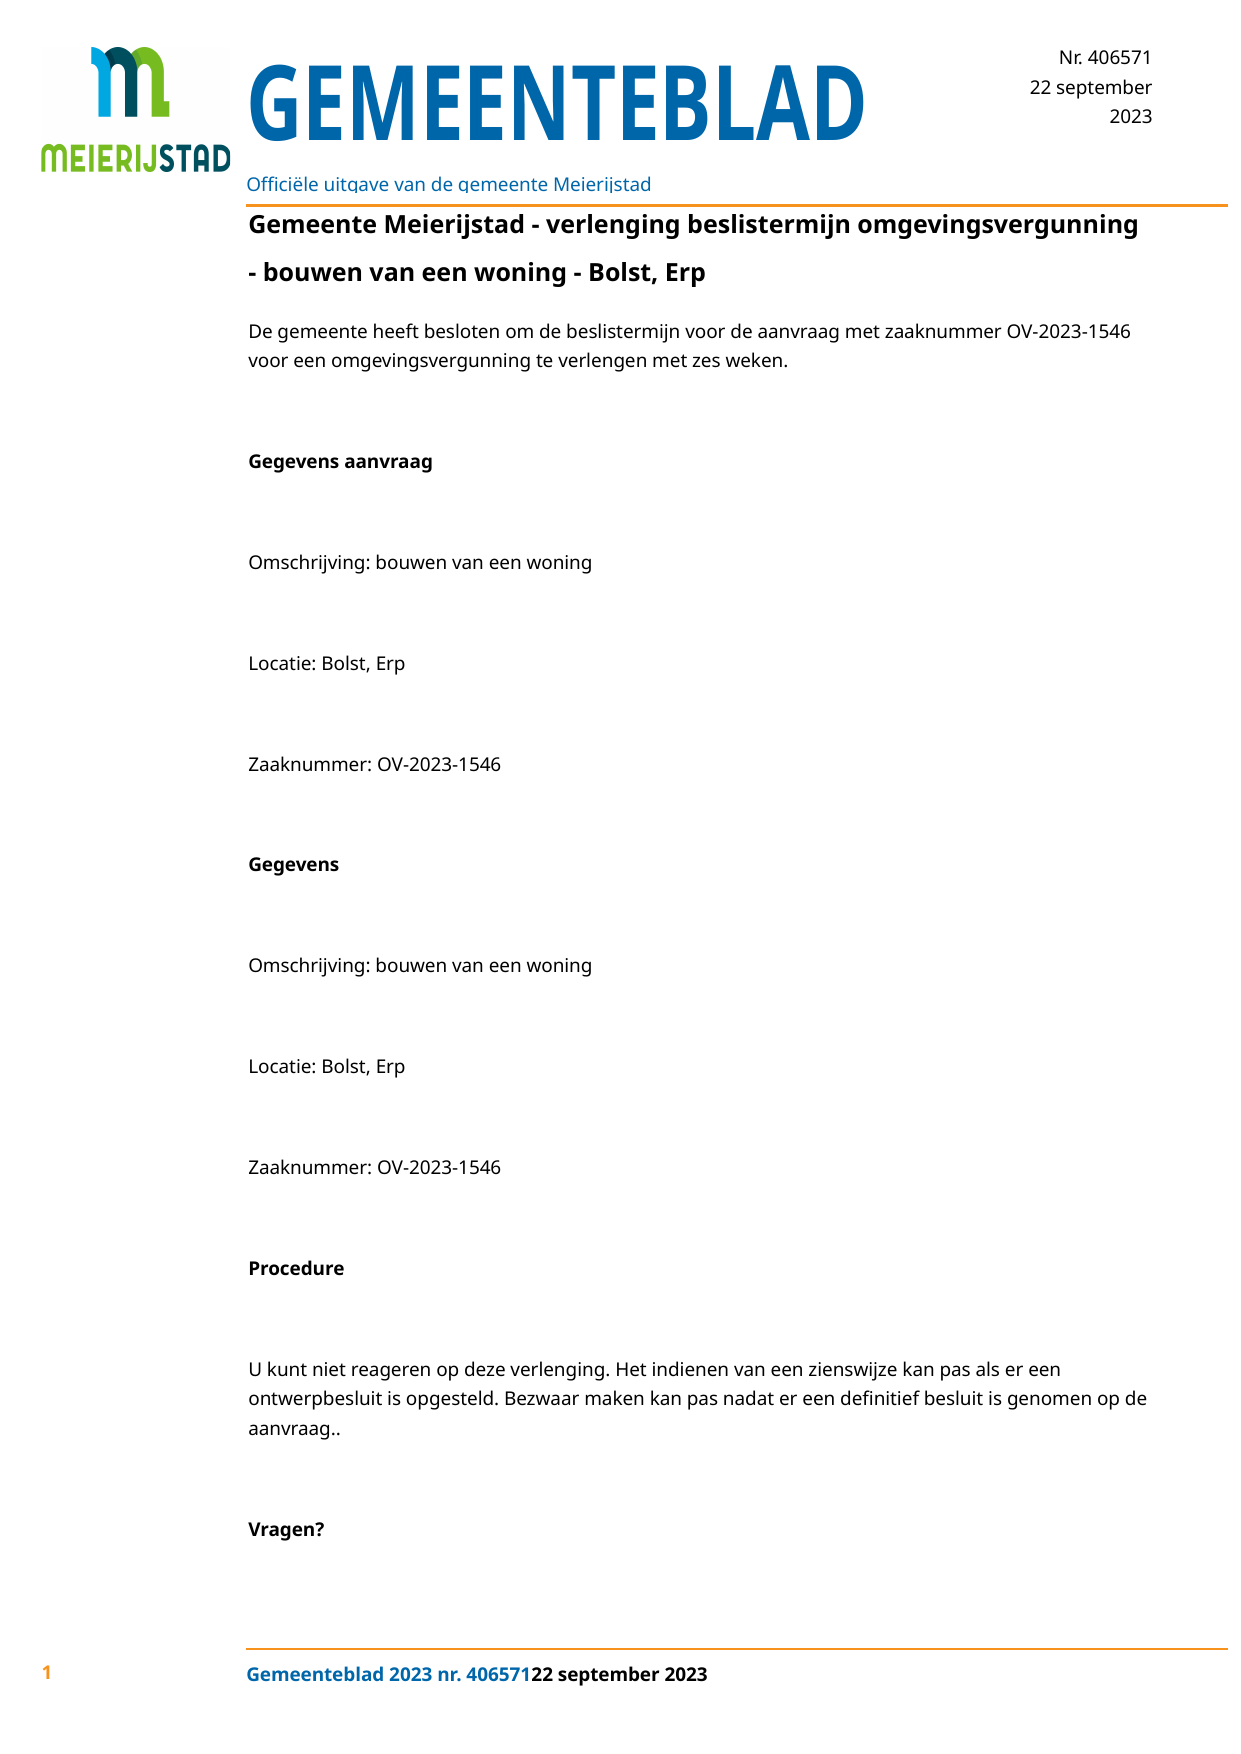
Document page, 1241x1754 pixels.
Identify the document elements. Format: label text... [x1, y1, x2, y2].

text Zaaknummer: OV-2023-1546 [248, 1154, 1152, 1180]
text Zaaknummer: OV-2023-1546 [248, 751, 1152, 777]
text Locatie: Bolst, Erp [248, 1053, 1152, 1079]
text Procedure [248, 1255, 1152, 1281]
text Gegevens [248, 852, 1152, 877]
text De gemeente heeft besloten om de beslistermijn voor de aanvraag met zaaknummer OV-2023-1546 voor een omgevingsvergunning te verlengen met zes weken. [248, 318, 1152, 373]
text Gegevens aanvraag [248, 448, 1152, 474]
text Omschrijving: bouwen van een woning [248, 549, 1152, 575]
text Omschrijving: bouwen van een woning [248, 952, 1152, 978]
text Vragen? [248, 1516, 1152, 1542]
picture [41, 47, 231, 172]
text U kunt niet reageren op deze verlenging. Het indienen van een zienswijze kan pas als er een ontwerpbesluit is opgesteld. Bezwaar maken kan pas nadat er een definitief besluit is genomen op de aanvraag.. [248, 1356, 1152, 1441]
text Locatie: Bolst, Erp [248, 650, 1152, 676]
text Gemeente Meierijstad - verlenging beslistermijn omgevingsvergunning - bouwen van een woning - Bolst, Erp [248, 207, 1152, 288]
